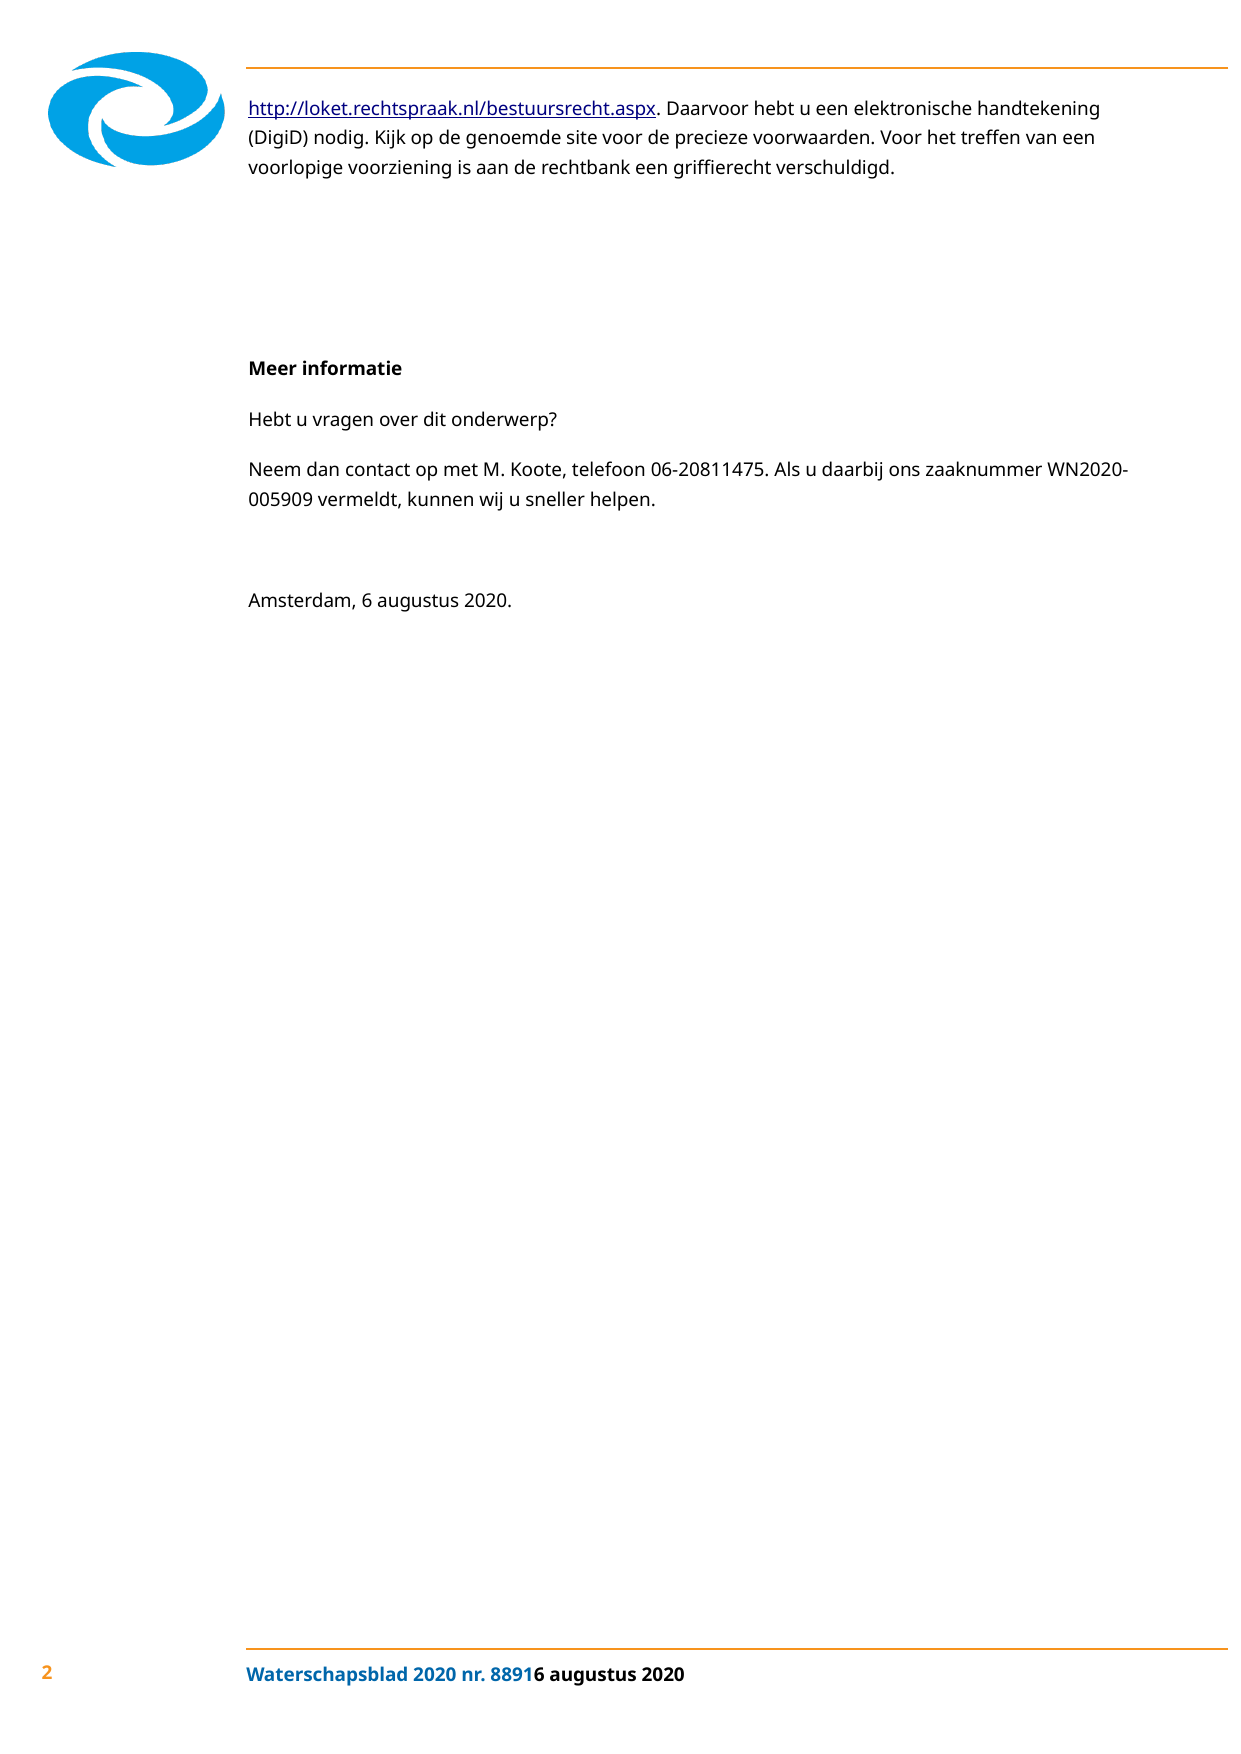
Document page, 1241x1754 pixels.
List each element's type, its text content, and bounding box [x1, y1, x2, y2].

text Hebt u vragen over dit onderwerp? [248, 406, 1152, 432]
text http://loket.rechtspraak.nl/bestuursrecht.aspx. Daarvoor hebt u een elektronische handtekening (DigiD) nodig. Kijk op de genoemde site voor de precieze voorwaarden. Voor het treffen van een voorlopige voorziening is aan de rechtbank een griffierecht verschuldigd. [248, 95, 1152, 180]
text Amsterdam, 6 augustus 2020. [248, 587, 1152, 613]
text Neem dan contact op met M. Koote, telefoon 06-20811475. Als u daarbij ons zaaknummer WN2020-005909 vermeldt, kunnen wij u sneller helpen. [248, 456, 1152, 512]
text Meer informatie [248, 356, 1152, 381]
picture [41, 47, 231, 172]
